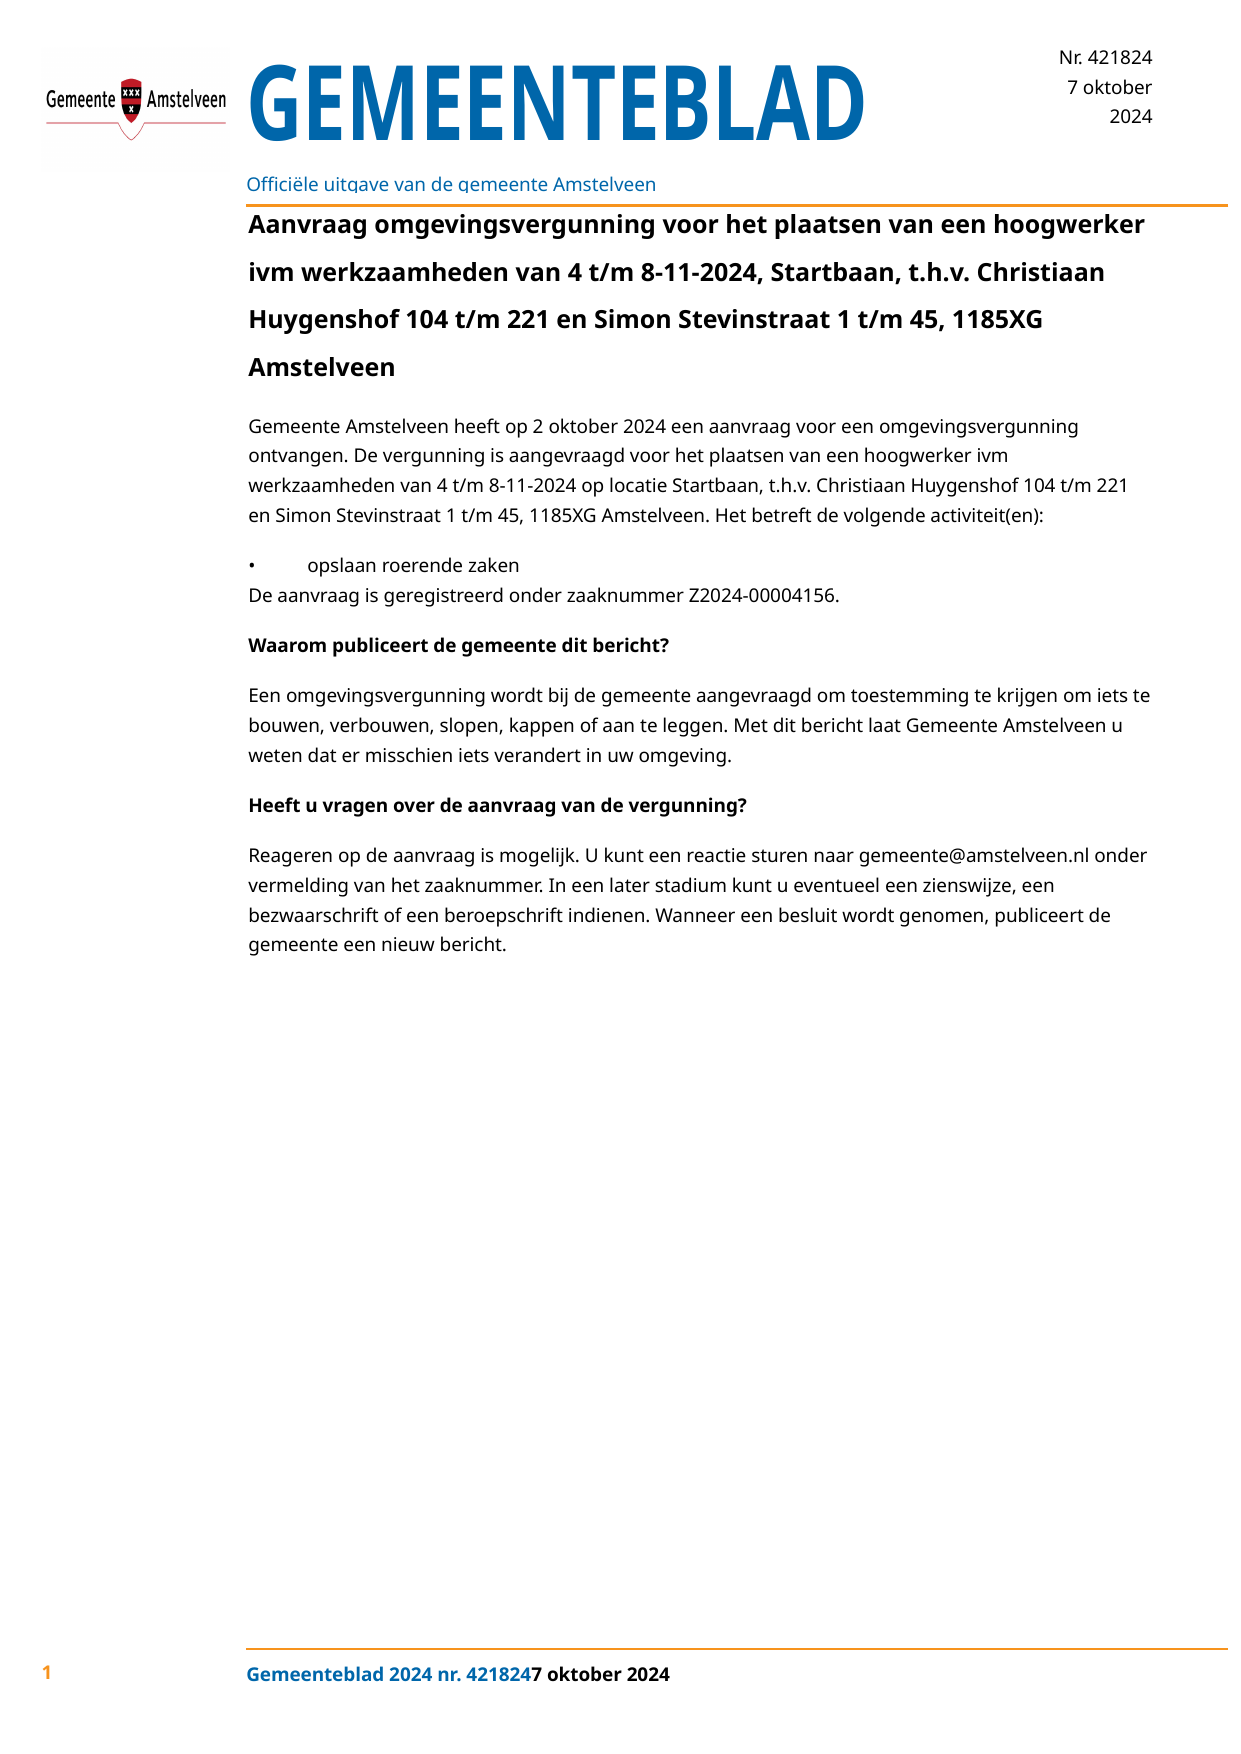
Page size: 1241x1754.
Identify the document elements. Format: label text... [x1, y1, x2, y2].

text Een omgevingsvergunning wordt bij de gemeente aangevraagd om toestemming te krijgen om iets te bouwen, verbouwen, slopen, kappen of aan te leggen. Met dit bericht laat Gemeente Amstelveen u weten dat er misschien iets verandert in uw omgeving. [248, 683, 1152, 768]
text Heeft u vragen over de aanvraag van de vergunning? [248, 792, 1152, 818]
text Reageren op de aanvraag is mogelijk. U kunt een reactie sturen naar gemeente@amstelveen.nl onder vermelding van het zaaknummer. In een later stadium kunt u eventueel een zienswijze, een bezwaarschrift of een beroepschrift indienen. Wanneer een besluit wordt genomen, publiceert de gemeente een nieuw bericht. [248, 843, 1152, 957]
list opslaan roerende zaken [248, 552, 1152, 578]
text Aanvraag omgevingsvergunning voor het plaatsen van een hoogwerker ivm werkzaamheden van 4 t/m 8-11-2024, Startbaan, t.h.v. Christiaan Huygenshof 104 t/m 221 en Simon Stevinstraat 1 t/m 45, 1185XG Amstelveen [248, 207, 1152, 384]
text Waarom publiceert de gemeente dit bericht? [248, 632, 1152, 658]
text Gemeente Amstelveen heeft op 2 oktober 2024 een aanvraag voor een omgevingsvergunning ontvangen. De vergunning is aangevraagd voor het plaatsen van een hoogwerker ivm werkzaamheden van 4 t/m 8-11-2024 op locatie Startbaan, t.h.v. Christiaan Huygenshof 104 t/m 221 en Simon Stevinstraat 1 t/m 45, 1185XG Amstelveen. Het betreft de volgende activiteit(en): [248, 413, 1152, 528]
text De aanvraag is geregistreerd onder zaaknummer Z2024-00004156. [248, 582, 1152, 608]
picture [41, 47, 231, 172]
